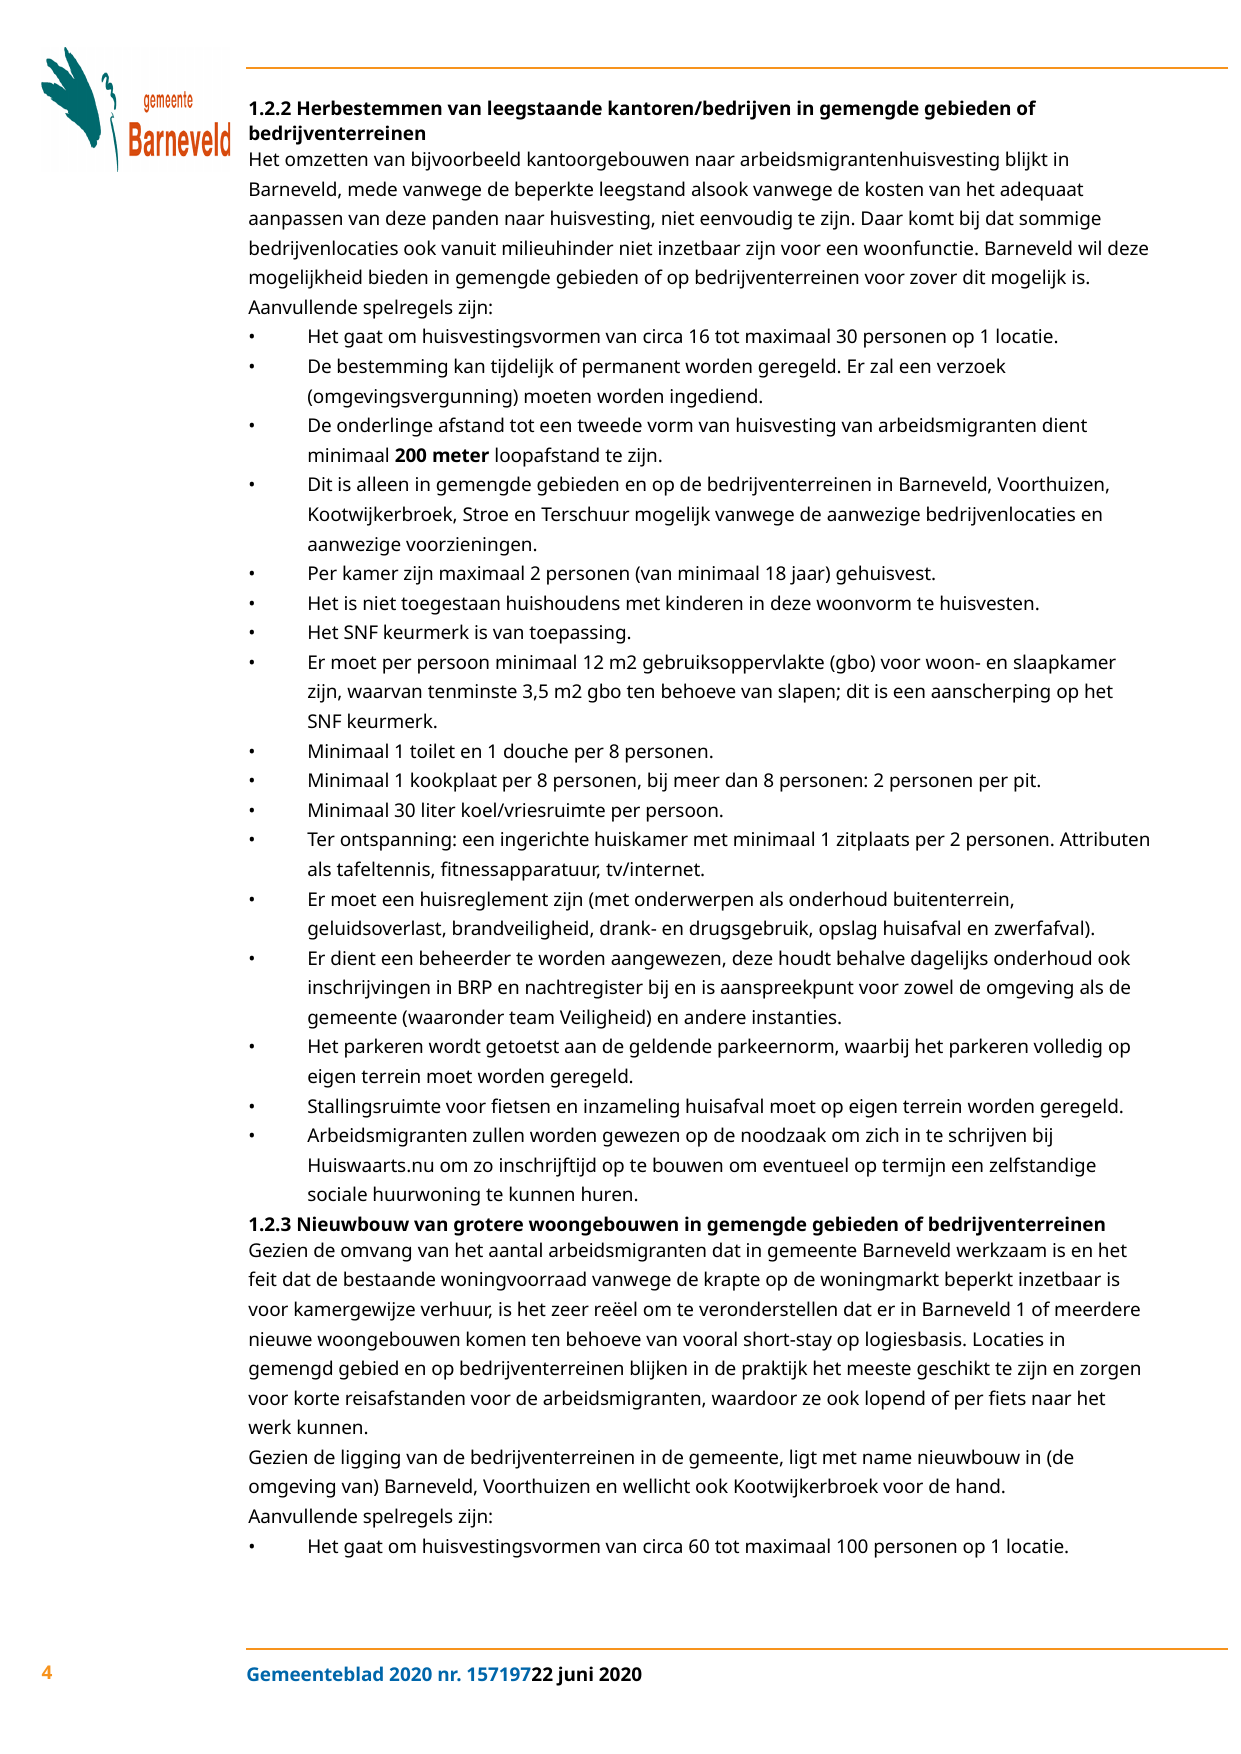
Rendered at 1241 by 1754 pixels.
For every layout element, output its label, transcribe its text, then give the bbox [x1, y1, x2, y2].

text Aanvullende spelregels zijn: [248, 1503, 1152, 1529]
list Er dient een beheerder te worden aangewezen, deze houdt behalve dagelijks onderhoud ook inschrijvingen in BRP en nachtregister bij en is aanspreekpunt voor zowel de omgeving als de gemeente (waaronder team Veiligheid) en andere instanties. [248, 945, 1152, 1030]
list Arbeidsmigranten zullen worden gewezen op de noodzaak om zich in te schrijven bij Huiswaarts.nu om zo inschrijftijd op te bouwen om eventueel op termijn een zelfstandige sociale huurwoning te kunnen huren. [248, 1122, 1152, 1207]
list Minimaal 1 kookplaat per 8 personen, bij meer dan 8 personen: 2 personen per pit. [248, 767, 1152, 793]
list Ter ontspanning: een ingerichte huiskamer met minimaal 1 zitplaats per 2 personen. Attributen als tafeltennis, fitnessapparatuur, tv/internet. [248, 827, 1152, 882]
list Dit is alleen in gemengde gebieden en op de bedrijventerreinen in Barneveld, Voorthuizen, Kootwijkerbroek, Stroe en Terschuur mogelijk vanwege de aanwezige bedrijvenlocaties en aanwezige voorzieningen. [248, 472, 1152, 557]
list Het gaat om huisvestingsvormen van circa 60 tot maximaal 100 personen op 1 locatie. [248, 1533, 1152, 1558]
list Er moet een huisreglement zijn (met onderwerpen als onderhoud buitenterrein, geluidsoverlast, brandveiligheid, drank- en drugsgebruik, opslag huisafval en zwerfafval). [248, 886, 1152, 941]
list Het gaat om huisvestingsvormen van circa 16 tot maximaal 30 personen op 1 locatie. [248, 324, 1152, 349]
list Het parkeren wordt getoetst aan de geldende parkeernorm, waarbij het parkeren volledig op eigen terrein moet worden geregeld. [248, 1034, 1152, 1089]
list De onderlinge afstand tot een tweede vorm van huisvesting van arbeidsmigranten dient minimaal 200 meter loopafstand te zijn. [248, 412, 1152, 468]
text 1.2.2 Herbestemmen van leegstaande kantoren/bedrijven in gemengde gebieden of bedrijventerreinen [248, 95, 1152, 146]
list Per kamer zijn maximaal 2 personen (van minimaal 18 jaar) gehuisvest. [248, 560, 1152, 586]
list Er moet per persoon minimaal 12 m2 gebruiksoppervlakte (gbo) voor woon- en slaapkamer zijn, waarvan tenminste 3,5 m2 gbo ten behoeve van slapen; dit is een aanscherping op het SNF keurmerk. [248, 649, 1152, 734]
list Het SNF keurmerk is van toepassing. [248, 619, 1152, 645]
list De bestemming kan tijdelijk of permanent worden geregeld. Er zal een verzoek (omgevingsvergunning) moeten worden ingediend. [248, 353, 1152, 409]
text 1.2.3 Nieuwbouw van grotere woongebouwen in gemengde gebieden of bedrijventerreinen [248, 1211, 1152, 1237]
list Het is niet toegestaan huishoudens met kinderen in deze woonvorm te huisvesten. [248, 590, 1152, 616]
text Het omzetten van bijvoorbeeld kantoorgebouwen naar arbeidsmigrantenhuisvesting blijkt in Barneveld, mede vanwege de beperkte leegstand alsook vanwege de kosten van het adequaat aanpassen van deze panden naar huisvesting, niet eenvoudig te zijn. Daar komt bij dat sommige bedrijvenlocaties ook vanuit milieuhinder niet inzetbaar zijn voor een woonfunctie. Barneveld wil deze mogelijkheid bieden in gemengde gebieden of op bedrijventerreinen voor zover dit mogelijk is. [248, 146, 1152, 290]
list Minimaal 1 toilet en 1 douche per 8 personen. [248, 738, 1152, 764]
list Minimaal 30 liter koel/vriesruimte per persoon. [248, 797, 1152, 823]
list Stallingsruimte voor fietsen en inzameling huisafval moet op eigen terrein worden geregeld. [248, 1093, 1152, 1119]
text Gezien de omvang van het aantal arbeidsmigranten dat in gemeente Barneveld werkzaam is en het feit dat de bestaande woningvoorraad vanwege de krapte op de woningmarkt beperkt inzetbaar is voor kamergewijze verhuur, is het zeer reëel om te veronderstellen dat er in Barneveld 1 of meerdere nieuwe woongebouwen komen ten behoeve van vooral short-stay op logiesbasis. Locaties in gemengd gebied en op bedrijventerreinen blijken in de praktijk het meeste geschikt te zijn en zorgen voor korte reisafstanden voor de arbeidsmigranten, waardoor ze ook lopend of per fiets naar het werk kunnen. [248, 1237, 1152, 1440]
picture [41, 47, 231, 172]
text Aanvullende spelregels zijn: [248, 294, 1152, 320]
text Gezien de ligging van de bedrijventerreinen in de gemeente, ligt met name nieuwbouw in (de omgeving van) Barneveld, Voorthuizen en wellicht ook Kootwijkerbroek voor de hand. [248, 1444, 1152, 1499]
